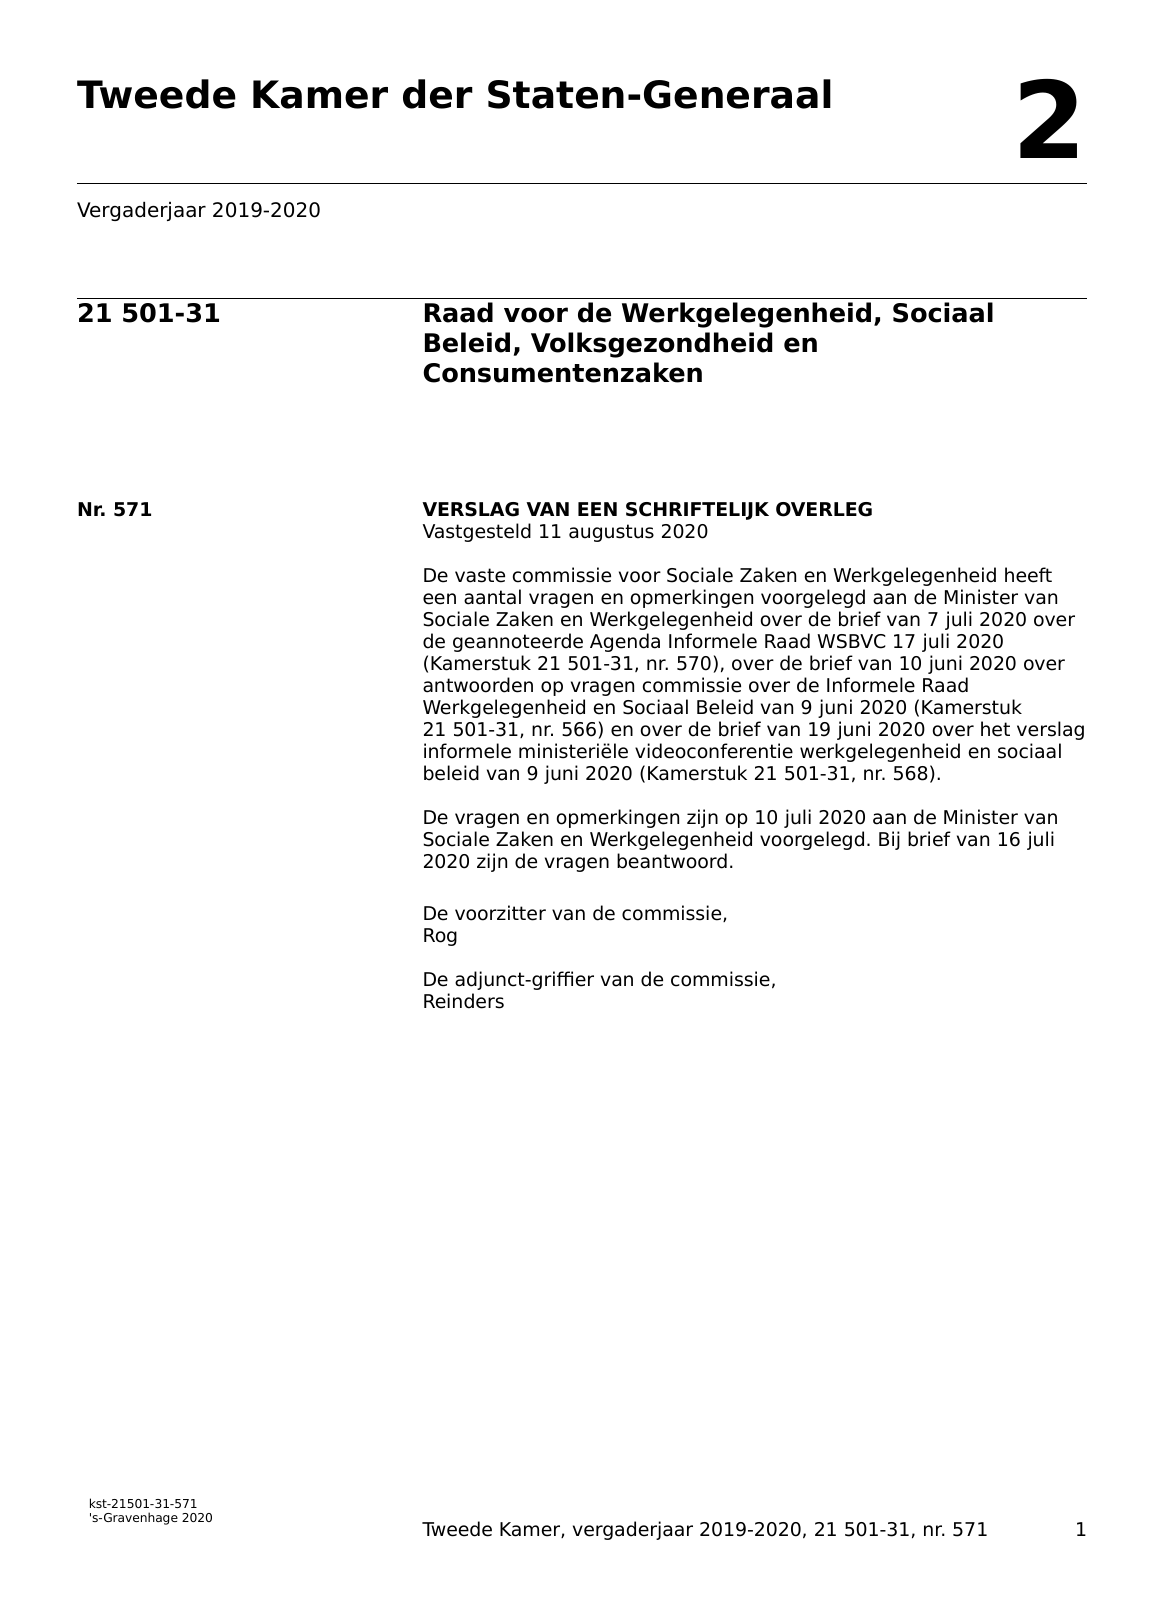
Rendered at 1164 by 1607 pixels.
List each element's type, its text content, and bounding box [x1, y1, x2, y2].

table_header 2 [886, 59, 1087, 183]
text De vaste commissie voor Sociale Zaken en Werkgelegenheid heeft een aantal vragen en opmerkingen voorgelegd aan de Minister van Sociale Zaken en Werkgelegenheid over de brief van 7 juli 2020 over de geannoteerde Agenda Informele Raad WSBVC 17 juli 2020 (Kamerstuk 21 501-31, nr. 570), over de brief van 10 juni 2020 over antwoorden op vragen commissie over de Informele Raad Werkgelegenheid en Sociaal Beleid van 9 juni 2020 (Kamerstuk 21 501-31, nr. 566) en over de brief van 19 juni 2020 over het verslag informele ministeriële videoconferentie werkgelegenheid en sociaal beleid van 9 juni 2020 (Kamerstuk 21 501-31, nr. 568). [422, 565, 1087, 785]
table_header Tweede Kamer der Staten-Generaal [77, 59, 886, 183]
subtitle Nr. 571 VERSLAG VAN EEN SCHRIFTELIJK OVERLEG [77, 499, 1087, 521]
text De adjunct-griffier van de commissie, Reinders [422, 969, 1087, 1013]
text Vastgesteld 11 augustus 2020 [422, 521, 1087, 543]
table_cell Vergaderjaar 2019-2020 [77, 184, 1087, 298]
text kst-21501-31-571 [88, 1497, 323, 1511]
text 's-Gravenhage 2020 [88, 1511, 323, 1525]
subtitle 21 501-31 Raad voor de Werkgelegenheid, Sociaal Beleid, Volksgezondheid en Consumentenzaken [77, 299, 1087, 388]
text De voorzitter van de commissie, Rog [422, 903, 1087, 947]
text De vragen en opmerkingen zijn op 10 juli 2020 aan de Minister van Sociale Zaken en Werkgelegenheid voorgelegd. Bij brief van 16 juli 2020 zijn de vragen beantwoord. [422, 807, 1087, 873]
